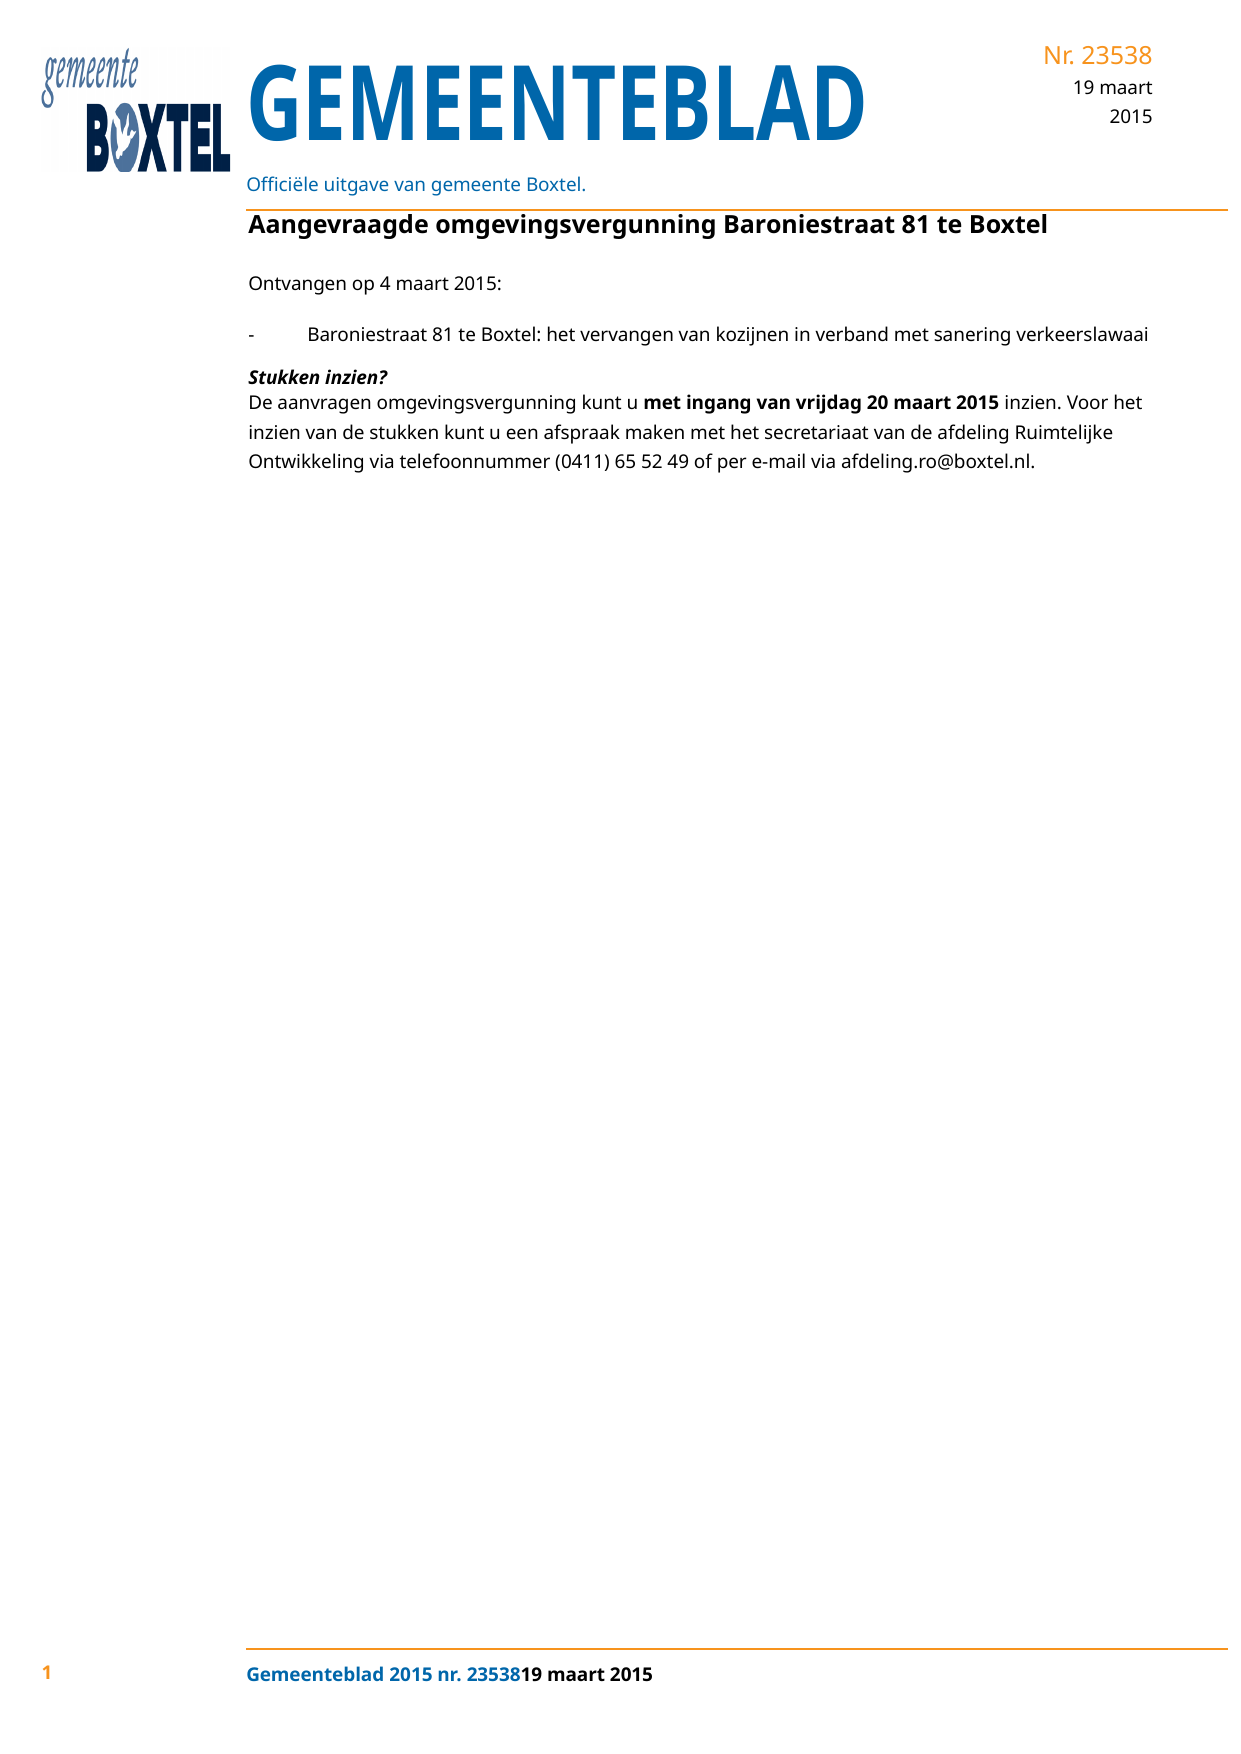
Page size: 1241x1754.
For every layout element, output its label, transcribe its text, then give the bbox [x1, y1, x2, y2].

picture [41, 47, 231, 172]
list Baroniestraat 81 te Boxtel: het vervangen van kozijnen in verband met sanering verkeerslawaai [248, 321, 1152, 346]
text Aangevraagde omgevingsvergunning Baroniestraat 81 te Boxtel [248, 211, 1152, 241]
text Ontvangen op 4 maart 2015: [248, 270, 1152, 296]
text Stukken inzien? [248, 364, 1152, 389]
text De aanvragen omgevingsvergunning kunt u met ingang van vrijdag 20 maart 2015 inzien. Voor het inzien van de stukken kunt u een afspraak maken met het secretariaat van de afdeling Ruimtelijke Ontwikkeling via telefoonnummer (0411) 65 52 49 of per e-mail via afdeling.ro@boxtel.nl. [248, 389, 1152, 474]
